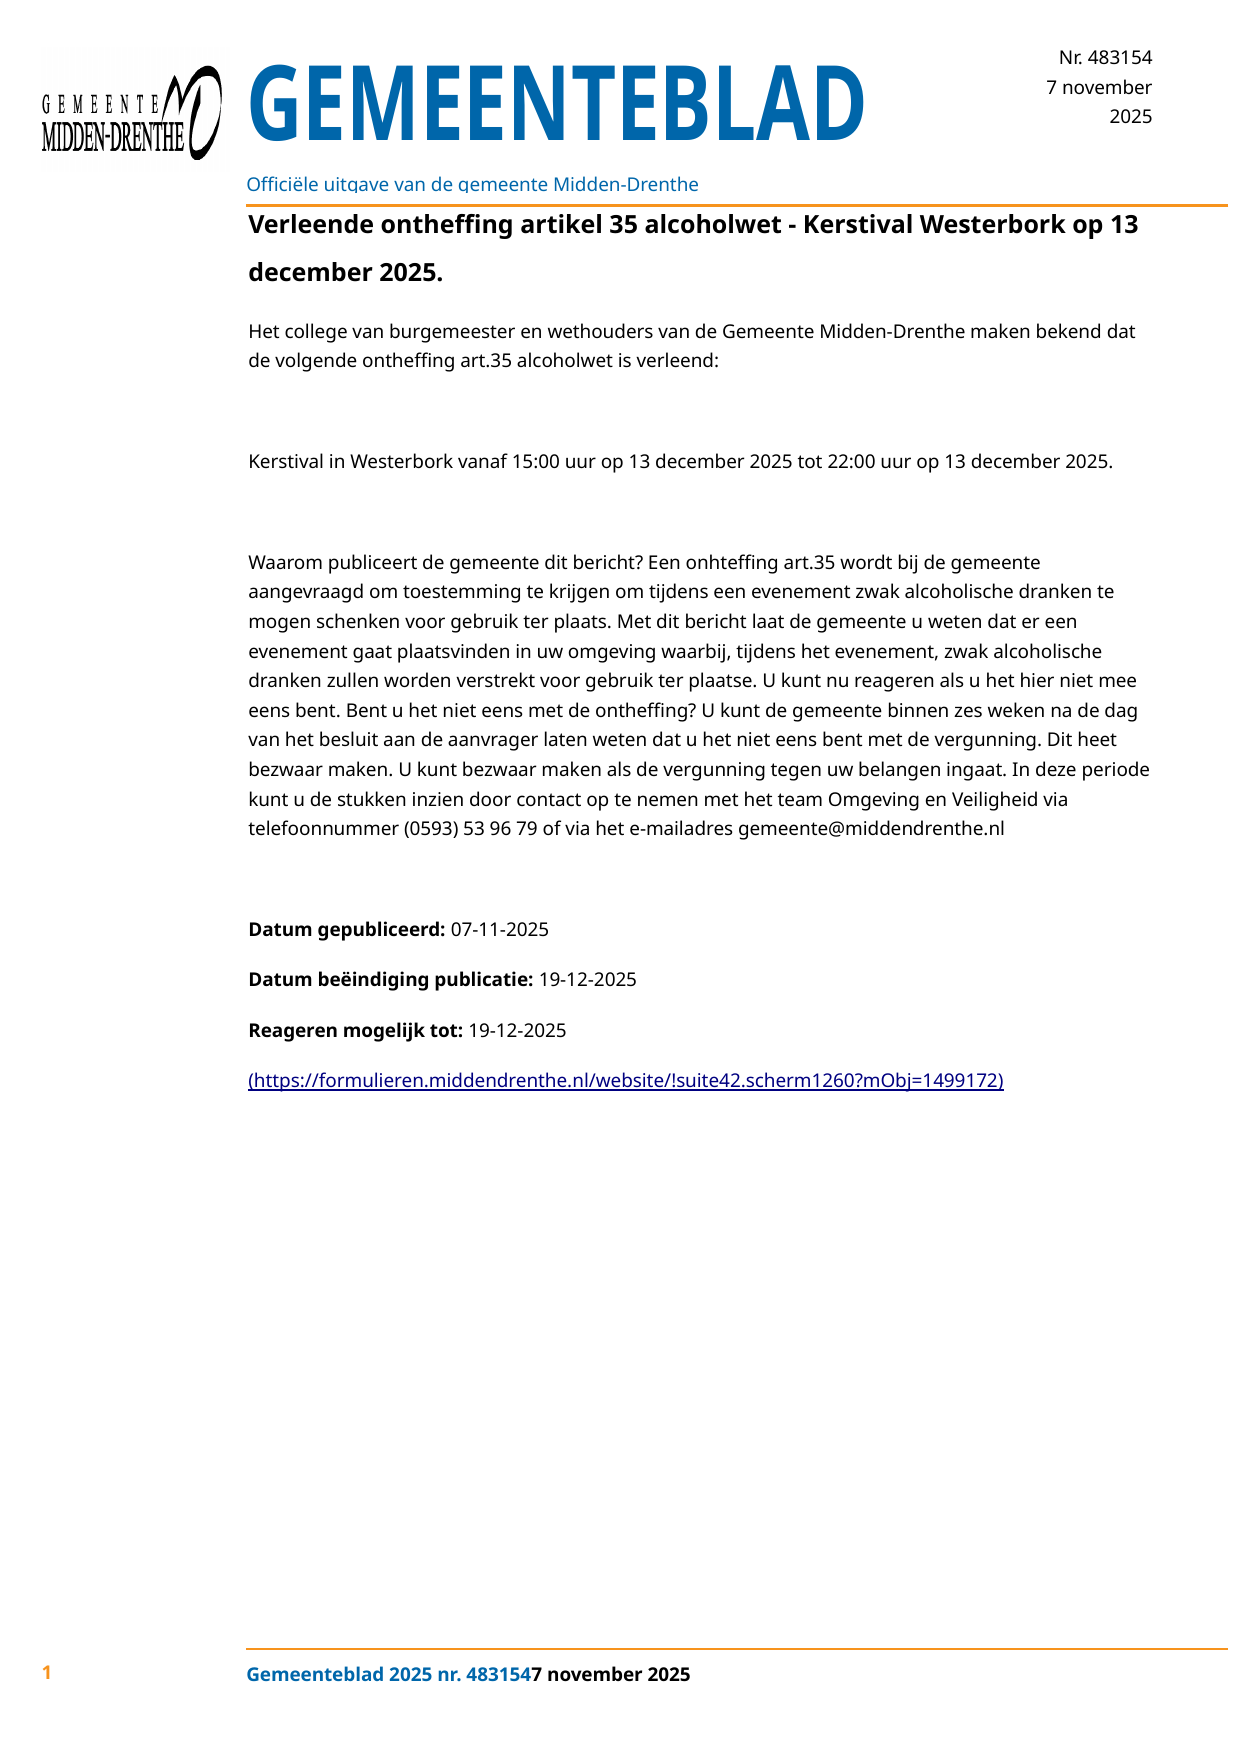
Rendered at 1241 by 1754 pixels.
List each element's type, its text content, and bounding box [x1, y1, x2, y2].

text (https://formulieren.middendrenthe.nl/website/!suite42.scherm1260?mObj=1499172) [248, 1067, 1152, 1093]
text Verleende ontheffing artikel 35 alcoholwet - Kerstival Westerbork op 13 december 2025. [248, 207, 1152, 288]
text Reageren mogelijk tot: 19-12-2025 [248, 1017, 1152, 1043]
text Datum beëindiging publicatie: 19-12-2025 [248, 967, 1152, 992]
text Het college van burgemeester en wethouders van de Gemeente Midden-Drenthe maken bekend dat de volgende ontheffing art.35 alcoholwet is verleend: [248, 318, 1152, 373]
picture [41, 47, 231, 172]
text Kerstival in Westerbork vanaf 15:00 uur op 13 december 2025 tot 22:00 uur op 13 december 2025. [248, 448, 1152, 474]
text Datum gepubliceerd: 07-11-2025 [248, 916, 1152, 942]
text Waarom publiceert de gemeente dit bericht? Een onhteffing art.35 wordt bij de gemeente aangevraagd om toestemming te krijgen om tijdens een evenement zwak alcoholische dranken te mogen schenken voor gebruik ter plaats. Met dit bericht laat de gemeente u weten dat er een evenement gaat plaatsvinden in uw omgeving waarbij, tijdens het evenement, zwak alcoholische dranken zullen worden verstrekt voor gebruik ter plaatse. U kunt nu reageren als u het hier niet mee eens bent. Bent u het niet eens met de ontheffing? U kunt de gemeente binnen zes weken na de dag van het besluit aan de aanvrager laten weten dat u het niet eens bent met de vergunning. Dit heet bezwaar maken. U kunt bezwaar maken als de vergunning tegen uw belangen ingaat. In deze periode kunt u de stukken inzien door contact op te nemen met het team Omgeving en Veiligheid via telefoonnummer (0593) 53 96 79 of via het e-mailadres gemeente@middendrenthe.nl [248, 549, 1152, 841]
